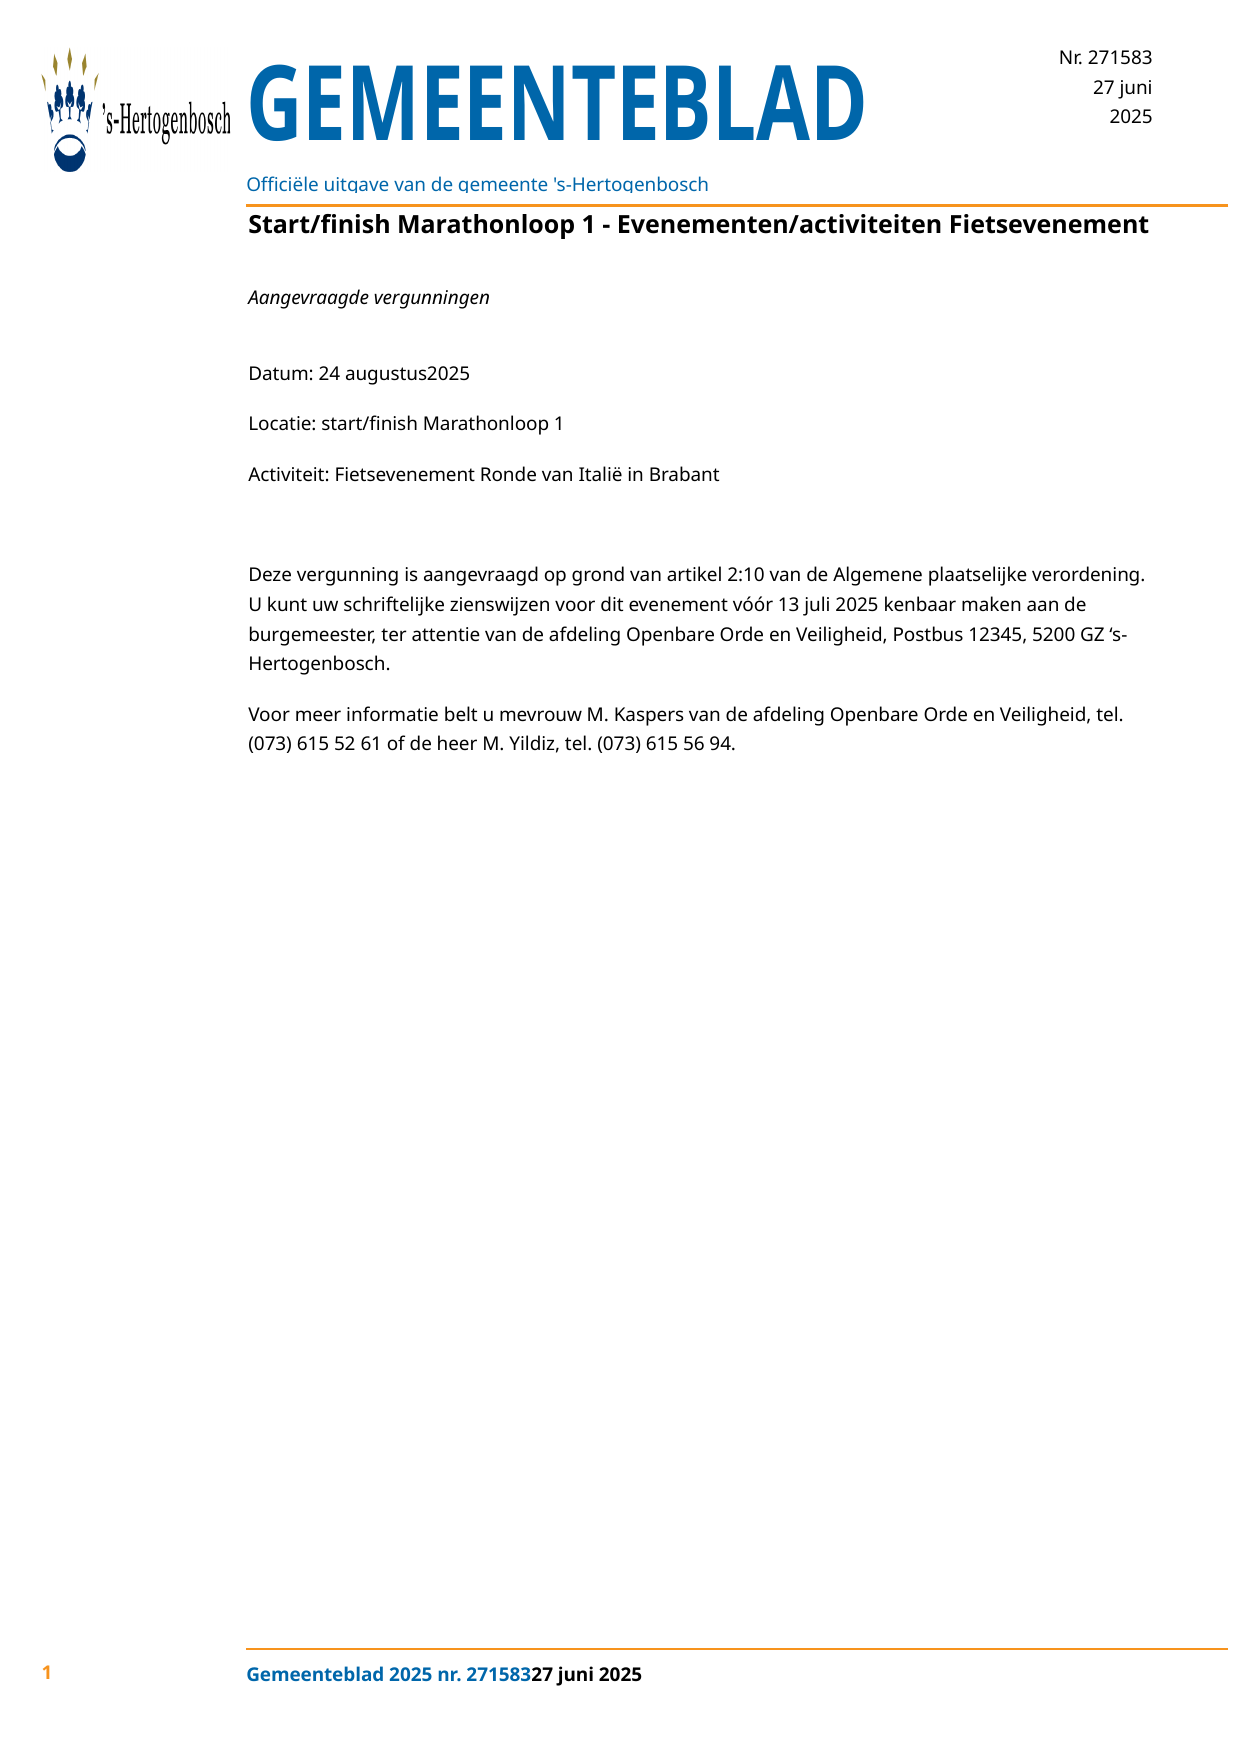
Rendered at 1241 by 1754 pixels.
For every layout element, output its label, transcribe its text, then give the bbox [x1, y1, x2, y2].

picture [41, 47, 231, 172]
text Aangevraagde vergunningen [248, 284, 1152, 309]
text Voor meer informatie belt u mevrouw M. Kaspers van de afdeling Openbare Orde en Veiligheid, tel. (073) 615 52 61 of de heer M. Yildiz, tel. (073) 615 56 94. [248, 701, 1152, 756]
text Datum: 24 augustus2025 [248, 360, 1152, 386]
text Deze vergunning is aangevraagd op grond van artikel 2:10 van de Algemene plaatselijke verordening. U kunt uw schriftelijke zienswijzen voor dit evenement vóór 13 juli 2025 kenbaar maken aan de burgemeester, ter attentie van de afdeling Openbare Orde en Veiligheid, Postbus 12345, 5200 GZ ‘s-Hertogenbosch. [248, 562, 1152, 676]
text Locatie: start/finish Marathonloop 1 [248, 410, 1152, 436]
text Start/finish Marathonloop 1 - Evenementen/activiteiten Fietsevenement [248, 207, 1152, 241]
text Activiteit: Fietsevenement Ronde van Italië in Brabant [248, 461, 1152, 487]
